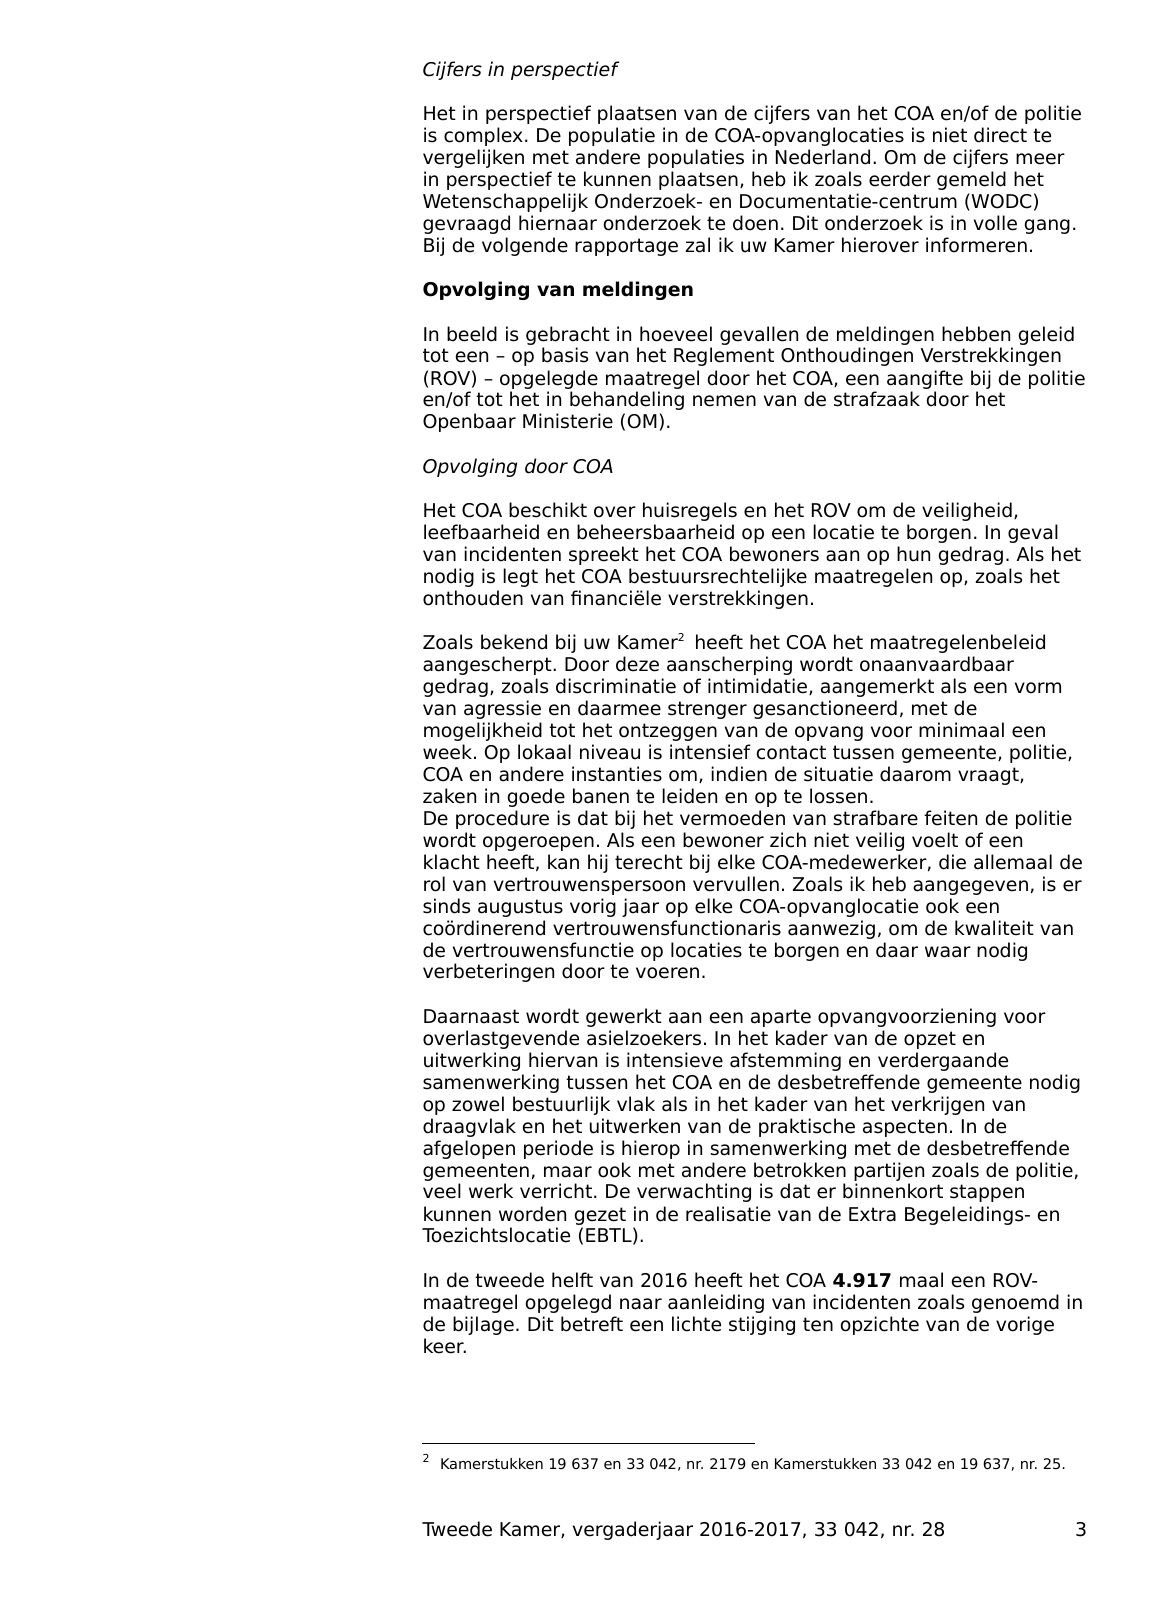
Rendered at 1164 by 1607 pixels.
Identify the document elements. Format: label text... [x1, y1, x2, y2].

subtitle Opvolging van meldingen [422, 279, 1087, 301]
text Kamerstukken 19 637 en 33 042, nr. 2179 en Kamerstukken 33 042 en 19 637, nr. 25. [422, 1452, 1087, 1474]
text In de tweede helft van 2016 heeft het COA 4.917 maal een ROV-maatregel opgelegd naar aanleiding van incidenten zoals genoemd in de bijlage. Dit betreft een lichte stijging ten opzichte van de vorige keer. [422, 1269, 1087, 1357]
text Het COA beschikt over huisregels en het ROV om de veiligheid, leefbaarheid en beheersbaarheid op een locatie te borgen. In geval van incidenten spreekt het COA bewoners aan op hun gedrag. Als het nodig is legt het COA bestuursrechtelijke maatregelen op, zoals het onthouden van financiële verstrekkingen. [422, 500, 1087, 609]
text Zoals bekend bij uw Kamer heeft het COA het maatregelenbeleid aangescherpt. Door deze aanscherping wordt onaanvaardbaar gedrag, zoals discriminatie of intimidatie, aangemerkt als een vorm van agressie en daarmee strenger gesanctioneerd, met de mogelijkheid tot het ontzeggen van de opvang voor minimaal een week. Op lokaal niveau is intensief contact tussen gemeente, politie, COA en andere instanties om, indien de situatie daarom vraagt, zaken in goede banen te leiden en op te lossen. [422, 632, 1087, 808]
text De procedure is dat bij het vermoeden van strafbare feiten de politie wordt opgeroepen. Als een bewoner zich niet veilig voelt of een klacht heeft, kan hij terecht bij elke COA-medewerker, die allemaal de rol van vertrouwenspersoon vervullen. Zoals ik heb aangegeven, is er sinds augustus vorig jaar op elke COA-opvanglocatie ook een coördinerend vertrouwensfunctionaris aanwezig, om de kwaliteit van de vertrouwensfunctie op locaties te borgen en daar waar nodig verbeteringen door te voeren. [422, 808, 1087, 983]
subtitle Cijfers in perspectief [422, 59, 1087, 81]
subtitle Opvolging door COA [422, 456, 1087, 477]
text Daarnaast wordt gewerkt aan een aparte opvangvoorziening voor overlastgevende asielzoekers. In het kader van de opzet en uitwerking hiervan is intensieve afstemming en verdergaande samenwerking tussen het COA en de desbetreffende gemeente nodig op zowel bestuurlijk vlak als in het kader van het verkrijgen van draagvlak en het uitwerken van de praktische aspecten. In de afgelopen periode is hierop in samenwerking met de desbetreffende gemeenten, maar ook met andere betrokken partijen zoals de politie, veel werk verricht. De verwachting is dat er binnenkort stappen kunnen worden gezet in de realisatie van de Extra Begeleidings- en Toezichtslocatie (EBTL). [422, 1006, 1087, 1247]
text Het in perspectief plaatsen van de cijfers van het COA en/of de politie is complex. De populatie in de COA-opvanglocaties is niet direct te vergelijken met andere populaties in Nederland. Om de cijfers meer in perspectief te kunnen plaatsen, heb ik zoals eerder gemeld het Wetenschappelijk Onderzoek- en Documentatie-centrum (WODC) gevraagd hiernaar onderzoek te doen. Dit onderzoek is in volle gang. Bij de volgende rapportage zal ik uw Kamer hierover informeren. [422, 103, 1087, 257]
text In beeld is gebracht in hoeveel gevallen de meldingen hebben geleid tot een – op basis van het Reglement Onthoudingen Verstrekkingen (ROV) – opgelegde maatregel door het COA, een aangifte bij de politie en/of tot het in behandeling nemen van de strafzaak door het Openbaar Ministerie (OM). [422, 323, 1087, 433]
